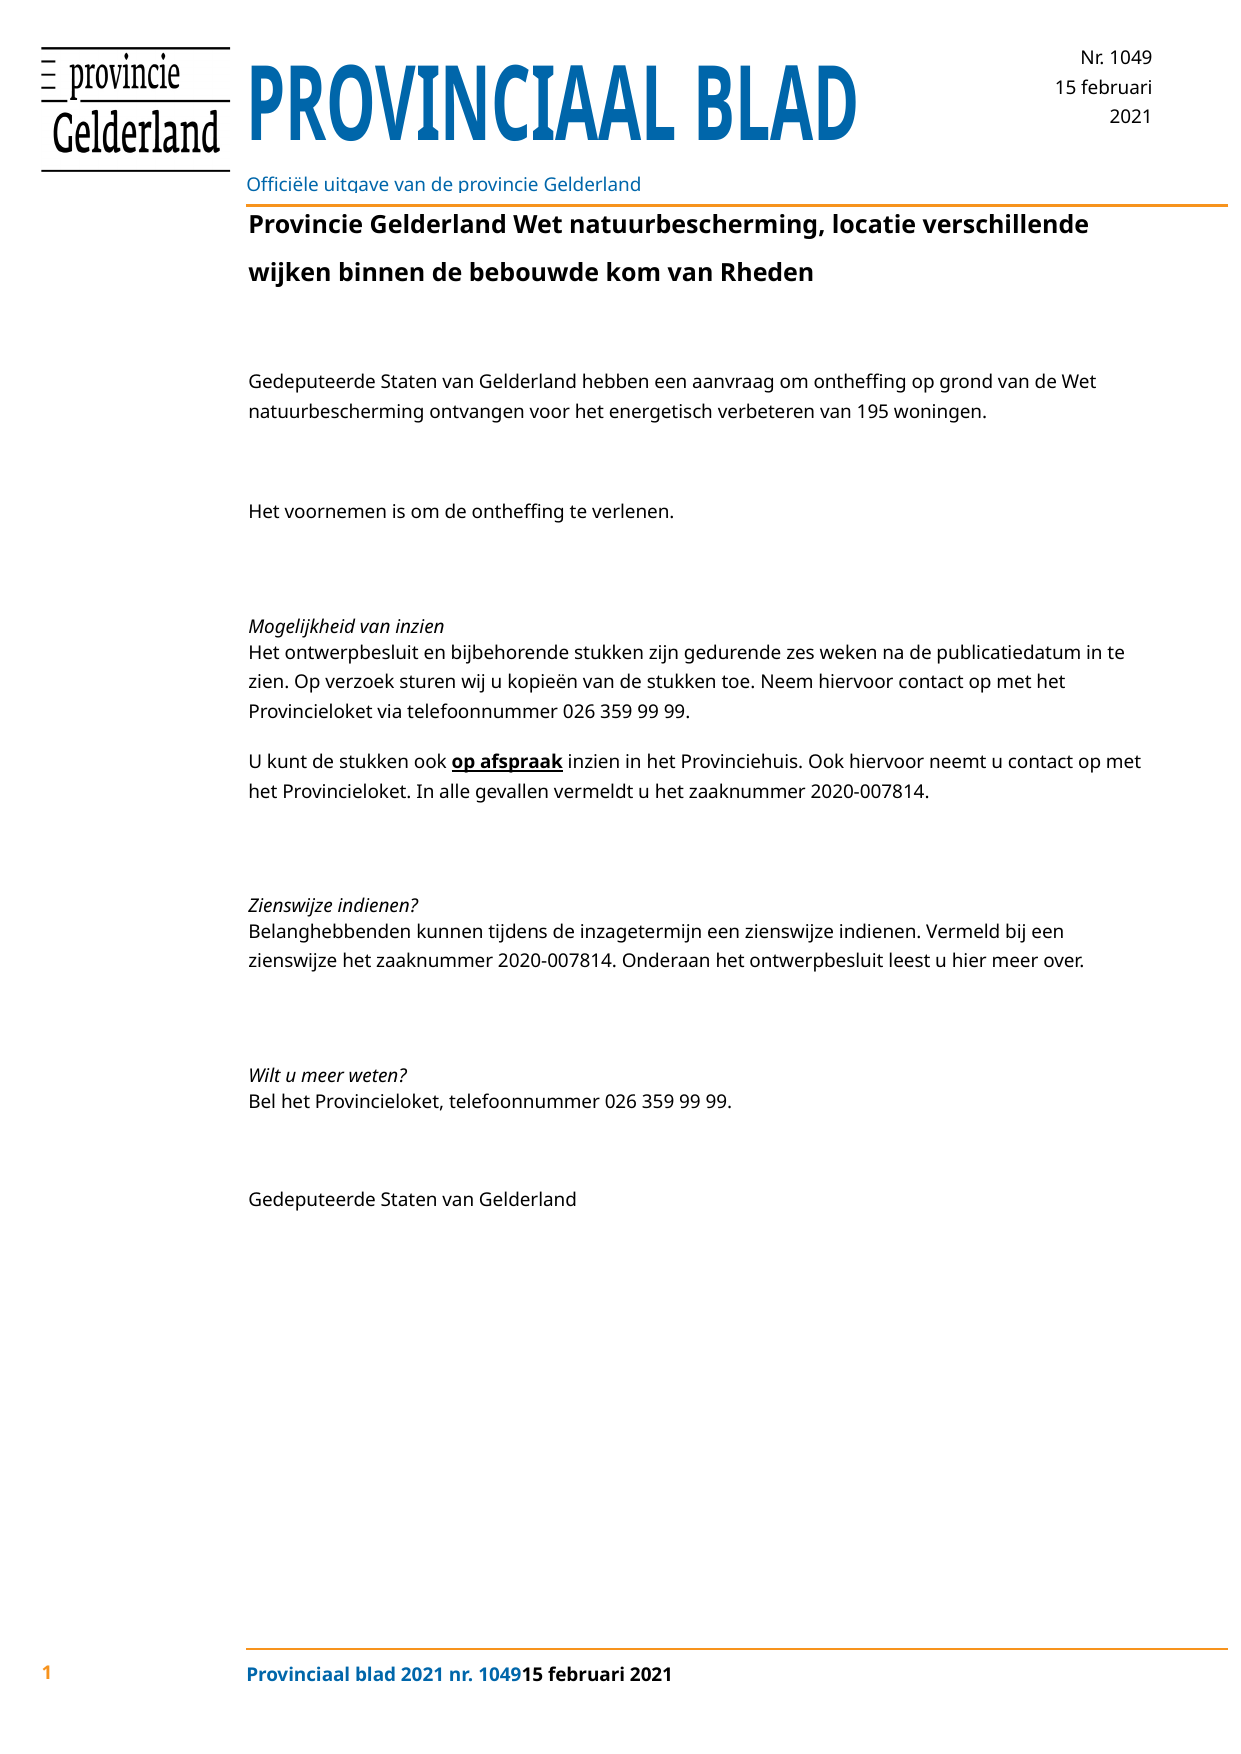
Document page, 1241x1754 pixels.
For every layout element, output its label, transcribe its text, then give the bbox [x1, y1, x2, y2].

text Belanghebbenden kunnen tijdens de inzagetermijn een zienswijze indienen. Vermeld bij een zienswijze het zaaknummer 2020-007814. Onderaan het ontwerpbesluit leest u hier meer over. [248, 918, 1152, 973]
text Het ontwerpbesluit en bijbehorende stukken zijn gedurende zes weken na de publicatiedatum in te zien. Op verzoek sturen wij u kopieën van de stukken toe. Neem hiervoor contact op met het Provincieloket via telefoonnummer 026 359 99 99. [248, 639, 1152, 724]
text Provincie Gelderland Wet natuurbescherming, locatie verschillende wijken binnen de bebouwde kom van Rheden [248, 207, 1152, 288]
text Gedeputeerde Staten van Gelderland hebben een aanvraag om ontheffing op grond van de Wet natuurbescherming ontvangen voor het energetisch verbeteren van 195 woningen. [248, 368, 1152, 424]
text Het voornemen is om de ontheffing te verlenen. [248, 499, 1152, 524]
text Wilt u meer weten? [248, 1062, 1152, 1088]
picture [41, 47, 231, 172]
text Bel het Provincieloket, telefoonnummer 026 359 99 99. [248, 1088, 1152, 1113]
text U kunt de stukken ook op afspraak inzien in het Provinciehuis. Ook hiervoor neemt u contact op met het Provincieloket. In alle gevallen vermeldt u het zaaknummer 2020-007814. [248, 748, 1152, 804]
text Mogelijkheid van inzien [248, 613, 1152, 639]
text Gedeputeerde Staten van Gelderland [248, 1186, 1152, 1212]
text Zienswijze indienen? [248, 892, 1152, 918]
